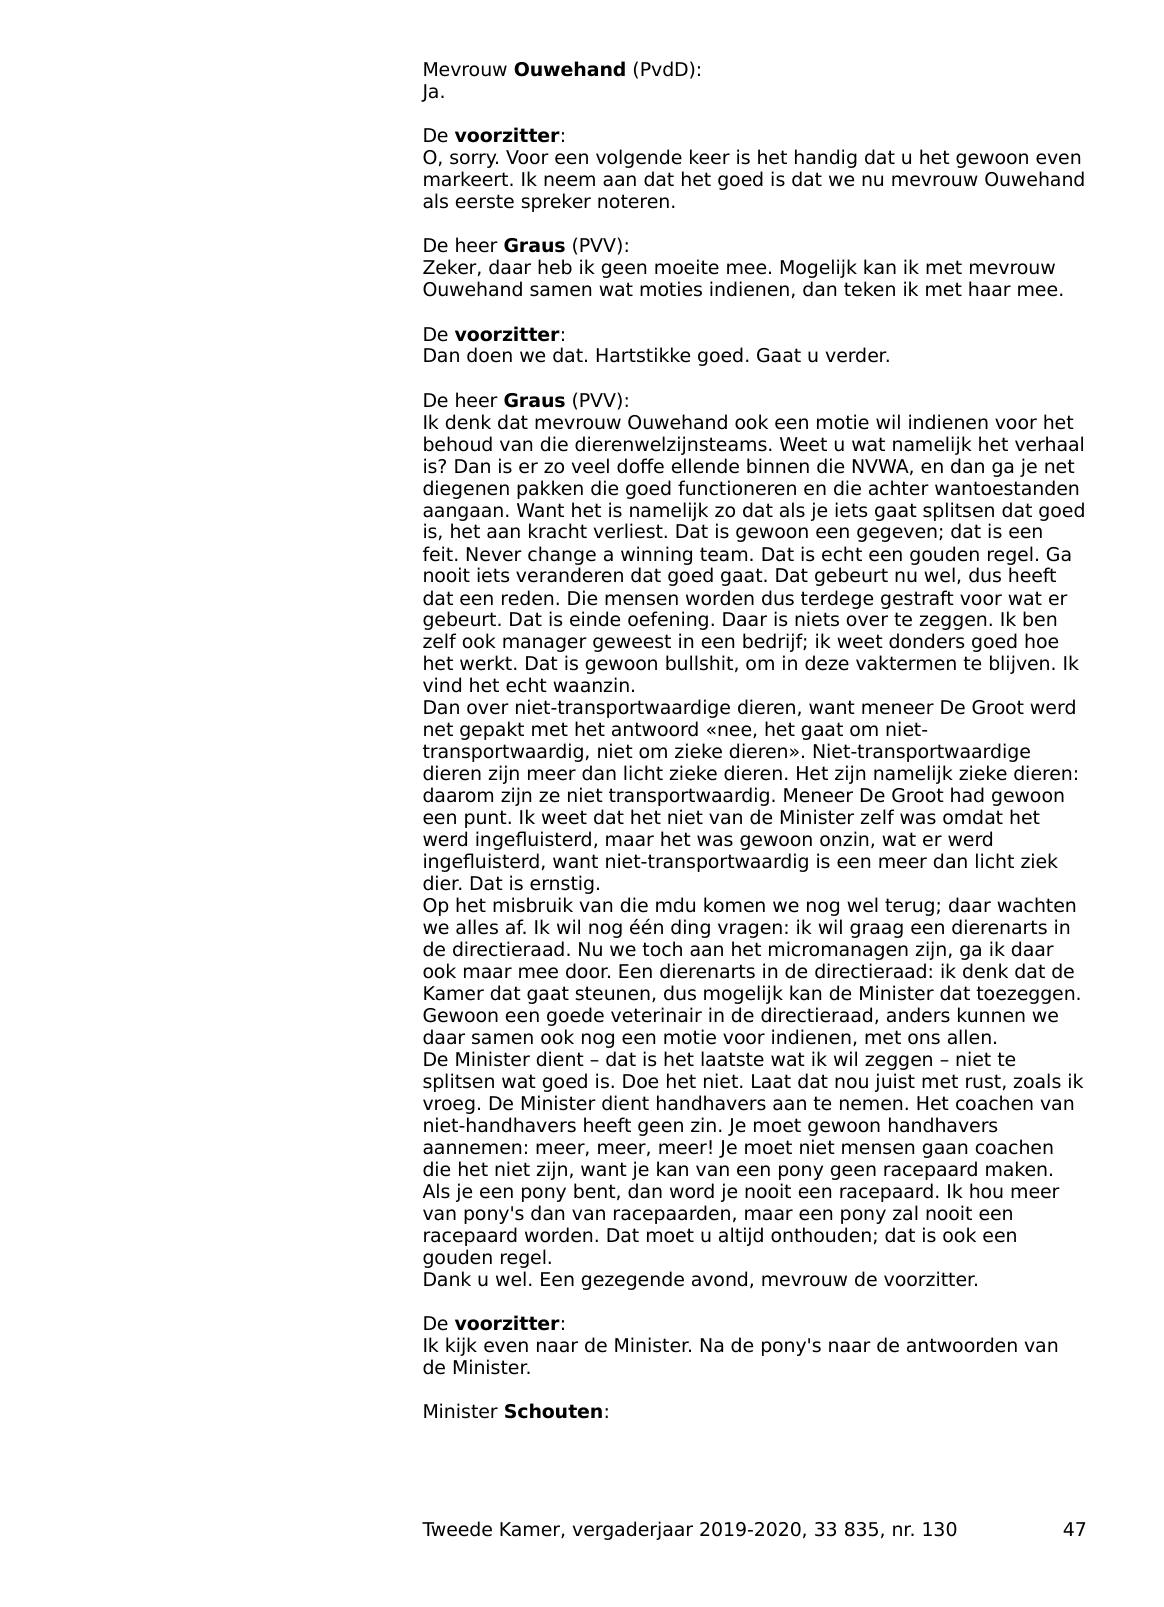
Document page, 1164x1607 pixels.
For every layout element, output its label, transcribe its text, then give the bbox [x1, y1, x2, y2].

text Ik kijk even naar de Minister. Na de pony's naar de antwoorden van de Minister. [422, 1335, 1087, 1379]
text O, sorry. Voor een volgende keer is het handig dat u het gewoon even markeert. Ik neem aan dat het goed is dat we nu mevrouw Ouwehand als eerste spreker noteren. [422, 147, 1087, 213]
text Ik denk dat mevrouw Ouwehand ook een motie wil indienen voor het behoud van die dierenwelzijnsteams. Weet u wat namelijk het verhaal is? Dan is er zo veel doffe ellende binnen die NVWA, en dan ga je net diegenen pakken die goed functioneren en die achter wantoestanden aangaan. Want het is namelijk zo dat als je iets gaat splitsen dat goed is, het aan kracht verliest. Dat is gewoon een gegeven; dat is een feit. Never change a winning team. Dat is echt een gouden regel. Ga nooit iets veranderen dat goed gaat. Dat gebeurt nu wel, dus heeft dat een reden. Die mensen worden dus terdege gestraft voor wat er gebeurt. Dat is einde oefening. Daar is niets over te zeggen. Ik ben zelf ook manager geweest in een bedrijf; ik weet donders goed hoe het werkt. Dat is gewoon bullshit, om in deze vaktermen te blijven. Ik vind het echt waanzin. [422, 412, 1087, 697]
text Dank u wel. Een gezegende avond, mevrouw de voorzitter. [422, 1269, 1087, 1291]
text Zeker, daar heb ik geen moeite mee. Mogelijk kan ik met mevrouw Ouwehand samen wat moties indienen, dan teken ik met haar mee. [422, 257, 1087, 301]
text Minister Schouten: [422, 1401, 1087, 1423]
text De voorzitter: [422, 125, 1087, 147]
text Ja. [422, 81, 1087, 103]
text De voorzitter: [422, 323, 1087, 345]
text Dan over niet-transportwaardige dieren, want meneer De Groot werd net gepakt met het antwoord «nee, het gaat om niet-transportwaardig, niet om zieke dieren». Niet-transportwaardige dieren zijn meer dan licht zieke dieren. Het zijn namelijk zieke dieren: daarom zijn ze niet transportwaardig. Meneer De Groot had gewoon een punt. Ik weet dat het niet van de Minister zelf was omdat het werd ingefluisterd, maar het was gewoon onzin, wat er werd ingefluisterd, want niet-transportwaardig is een meer dan licht ziek dier. Dat is ernstig. [422, 697, 1087, 895]
text De heer Graus (PVV): [422, 235, 1087, 257]
text Mevrouw Ouwehand (PvdD): [422, 59, 1087, 81]
text De Minister dient – dat is het laatste wat ik wil zeggen – niet te splitsen wat goed is. Doe het niet. Laat dat nou juist met rust, zoals ik vroeg. De Minister dient handhavers aan te nemen. Het coachen van niet-handhavers heeft geen zin. Je moet gewoon handhavers aannemen: meer, meer, meer! Je moet niet mensen gaan coachen die het niet zijn, want je kan van een pony geen racepaard maken. Als je een pony bent, dan word je nooit een racepaard. Ik hou meer van pony's dan van racepaarden, maar een pony zal nooit een racepaard worden. Dat moet u altijd onthouden; dat is ook een gouden regel. [422, 1049, 1087, 1269]
text De voorzitter: [422, 1313, 1087, 1335]
text Op het misbruik van die mdu komen we nog wel terug; daar wachten we alles af. Ik wil nog één ding vragen: ik wil graag een dierenarts in de directieraad. Nu we toch aan het micromanagen zijn, ga ik daar ook maar mee door. Een dierenarts in de directieraad: ik denk dat de Kamer dat gaat steunen, dus mogelijk kan de Minister dat toezeggen. Gewoon een goede veterinair in de directieraad, anders kunnen we daar samen ook nog een motie voor indienen, met ons allen. [422, 895, 1087, 1049]
text De heer Graus (PVV): [422, 389, 1087, 412]
text Dan doen we dat. Hartstikke goed. Gaat u verder. [422, 345, 1087, 367]
